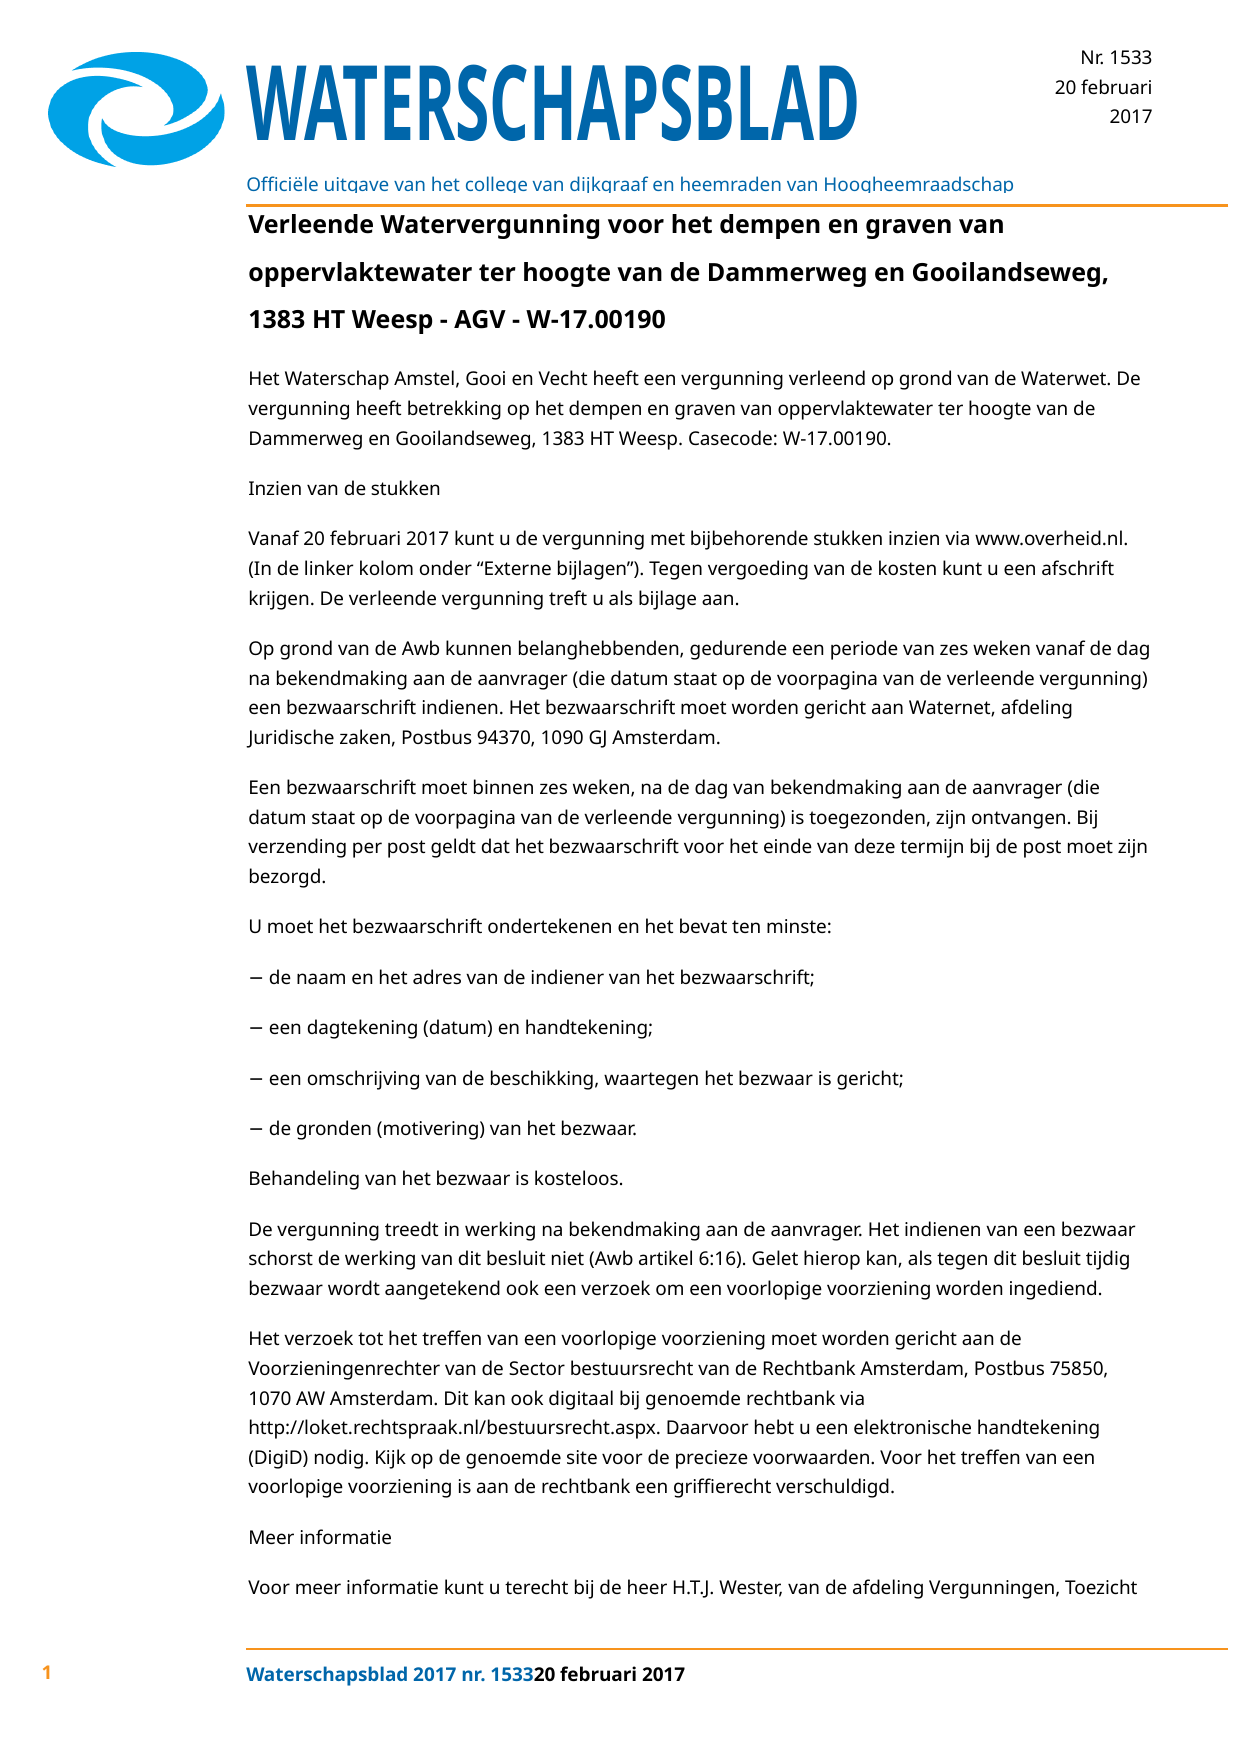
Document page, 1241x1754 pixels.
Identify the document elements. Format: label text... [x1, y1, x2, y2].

text De vergunning treedt in werking na bekendmaking aan de aanvrager. Het indienen van een bezwaar schorst de werking van dit besluit niet (Awb artikel 6:16). Gelet hierop kan, als tegen dit besluit tijdig bezwaar wordt aangetekend ook een verzoek om een voorlopige voorziening worden ingediend. [248, 1216, 1152, 1301]
text Verleende Watervergunning voor het dempen en graven van oppervlaktewater ter hoogte van de Dammerweg en Gooilandseweg, 1383 HT Weesp - AGV - W-17.00190 [248, 207, 1152, 336]
text Op grond van de Awb kunnen belanghebbenden, gedurende een periode van zes weken vanaf de dag na bekendmaking aan de aanvrager (die datum staat op de voorpagina van de verleende vergunning) een bezwaarschrift indienen. Het bezwaarschrift moet worden gericht aan Waternet, afdeling Juridische zaken, Postbus 94370, 1090 GJ Amsterdam. [248, 635, 1152, 749]
text Inzien van de stukken [248, 475, 1152, 501]
text − een dagtekening (datum) en handtekening; [248, 1014, 1152, 1040]
text Vanaf 20 februari 2017 kunt u de vergunning met bijbehorende stukken inzien via www.overheid.nl. (In de linker kolom onder “Externe bijlagen”). Tegen vergoeding van de kosten kunt u een afschrift krijgen. De verleende vergunning treft u als bijlage aan. [248, 526, 1152, 610]
text Meer informatie [248, 1524, 1152, 1549]
text Een bezwaarschrift moet binnen zes weken, na de dag van bekendmaking aan de aanvrager (die datum staat op de voorpagina van de verleende vergunning) is toegezonden, zijn ontvangen. Bij verzending per post geldt dat het bezwaarschrift voor het einde van deze termijn bij de post moet zijn bezorgd. [248, 774, 1152, 889]
text Behandeling van het bezwaar is kosteloos. [248, 1166, 1152, 1191]
text − de gronden (motivering) van het bezwaar. [248, 1115, 1152, 1141]
text − de naam en het adres van de indiener van het bezwaarschrift; [248, 964, 1152, 989]
text Het verzoek tot het treffen van een voorlopige voorziening moet worden gericht aan de Voorzieningenrechter van de Sector bestuursrecht van de Rechtbank Amsterdam, Postbus 75850, 1070 AW Amsterdam. Dit kan ook digitaal bij genoemde rechtbank via http://loket.rechtspraak.nl/bestuursrecht.aspx. Daarvoor hebt u een elektronische handtekening (DigiD) nodig. Kijk op de genoemde site voor de precieze voorwaarden. Voor het treffen van een voorlopige voorziening is aan de rechtbank een griffierecht verschuldigd. [248, 1326, 1152, 1499]
text − een omschrijving van de beschikking, waartegen het bezwaar is gericht; [248, 1065, 1152, 1090]
text U moet het bezwaarschrift ondertekenen en het bevat ten minste: [248, 913, 1152, 939]
text Voor meer informatie kunt u terecht bij de heer H.T.J. Wester, van de afdeling Vergunningen, Toezicht [248, 1574, 1152, 1600]
picture [41, 47, 231, 172]
text Het Waterschap Amstel, Gooi en Vecht heeft een vergunning verleend op grond van de Waterwet. De vergunning heeft betrekking op het dempen en graven van oppervlaktewater ter hoogte van de Dammerweg en Gooilandseweg, 1383 HT Weesp. Casecode: W-17.00190. [248, 366, 1152, 450]
